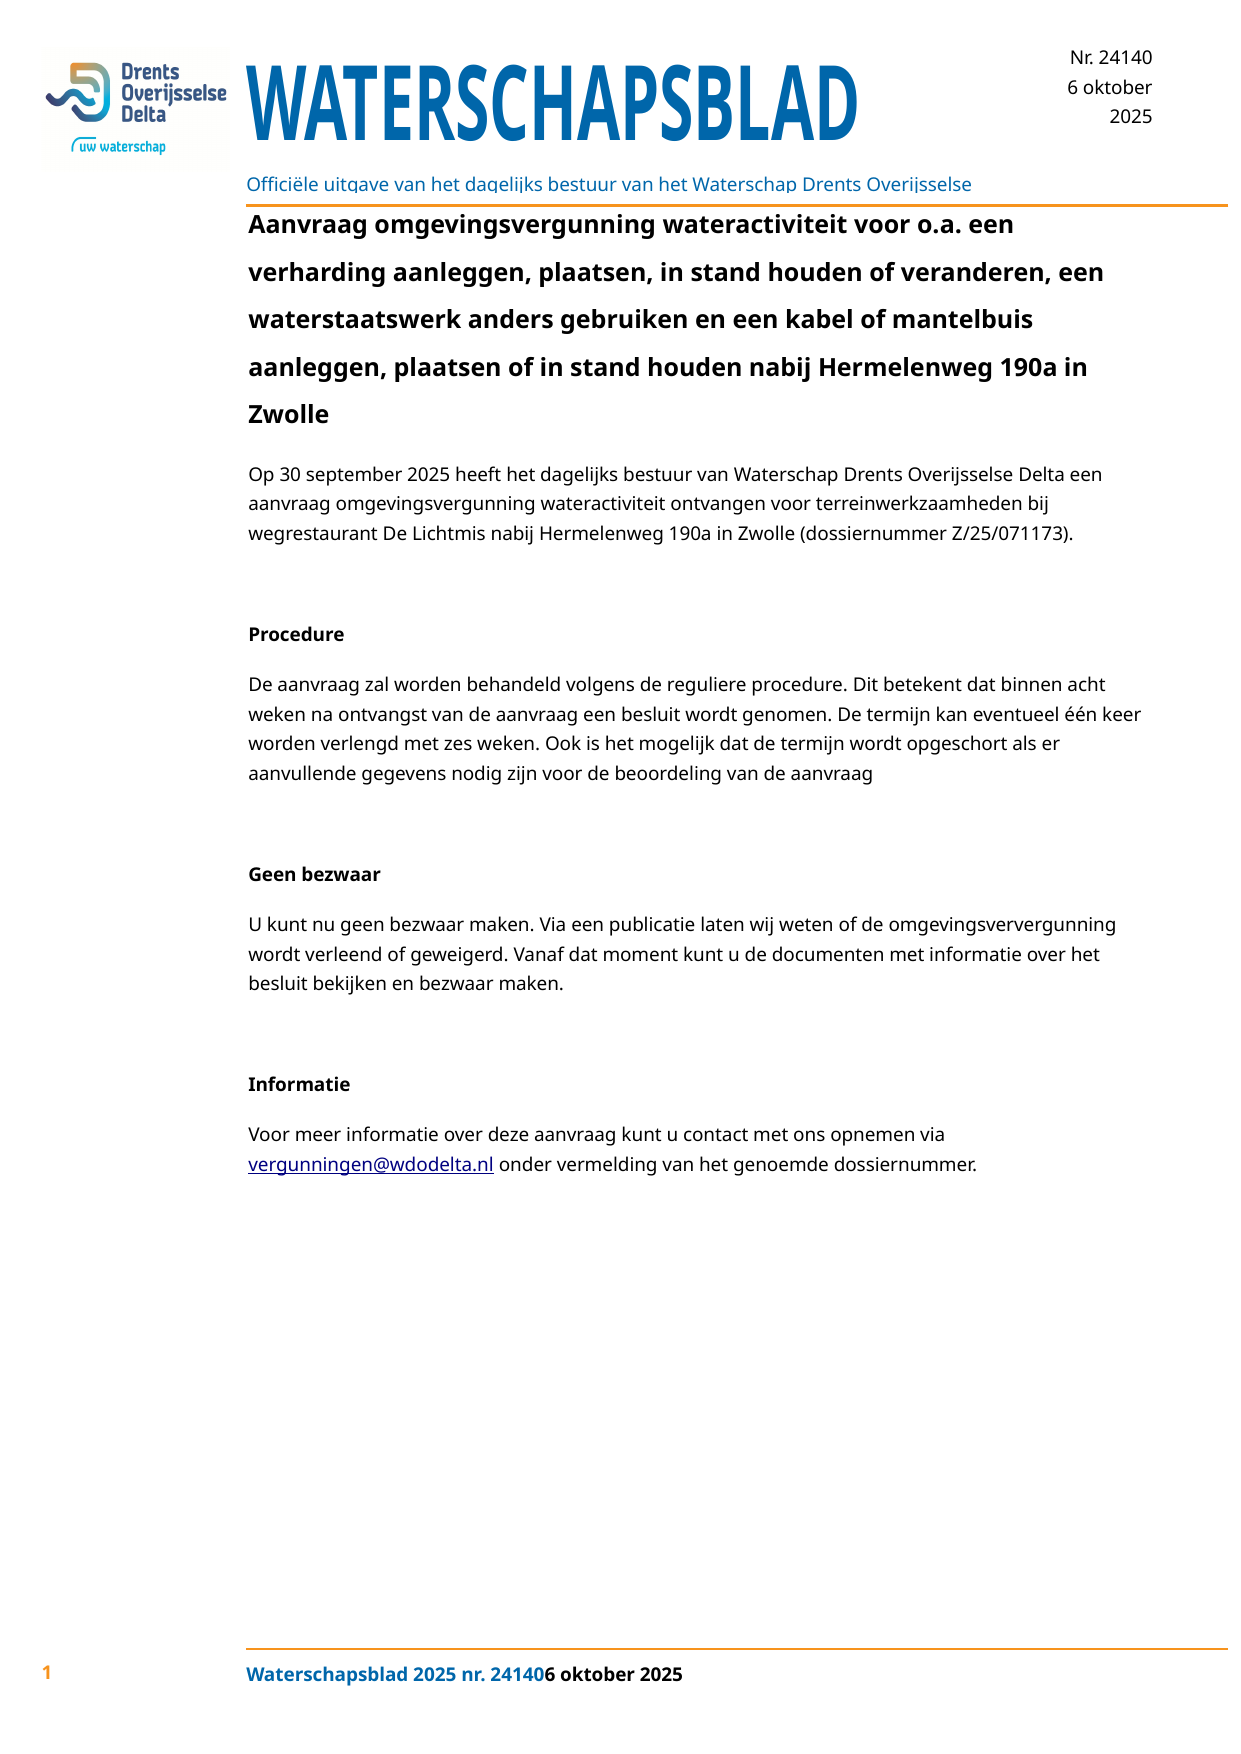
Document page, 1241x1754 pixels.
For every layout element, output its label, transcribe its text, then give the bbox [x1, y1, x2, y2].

text Voor meer informatie over deze aanvraag kunt u contact met ons opnemen via vergunningen@wdodelta.nl onder vermelding van het genoemde dossiernummer. [248, 1122, 1152, 1177]
text Geen bezwaar [248, 861, 1152, 886]
text Informatie [248, 1071, 1152, 1097]
text U kunt nu geen bezwaar maken. Via een publicatie laten wij weten of de omgevingsververgunning wordt verleend of geweigerd. Vanaf dat moment kunt u de documenten met informatie over het besluit bekijken en bezwaar maken. [248, 911, 1152, 996]
picture [41, 47, 231, 172]
text De aanvraag zal worden behandeld volgens de reguliere procedure. Dit betekent dat binnen acht weken na ontvangst van de aanvraag een besluit wordt genomen. De termijn kan eventueel één keer worden verlengd met zes weken. Ook is het mogelijk dat de termijn wordt opgeschort als er aanvullende gegevens nodig zijn voor de beoordeling van de aanvraag [248, 671, 1152, 786]
text Aanvraag omgevingsvergunning wateractiviteit voor o.a. een verharding aanleggen, plaatsen, in stand houden of veranderen, een waterstaatswerk anders gebruiken en een kabel of mantelbuis aanleggen, plaatsen of in stand houden nabij Hermelenweg 190a in Zwolle [248, 207, 1152, 431]
text Op 30 september 2025 heeft het dagelijks bestuur van Waterschap Drents Overijsselse Delta een aanvraag omgevingsvergunning wateractiviteit ontvangen voor terreinwerkzaamheden bij wegrestaurant De Lichtmis nabij Hermelenweg 190a in Zwolle (dossiernummer Z/25/071173). [248, 461, 1152, 546]
text Procedure [248, 621, 1152, 646]
